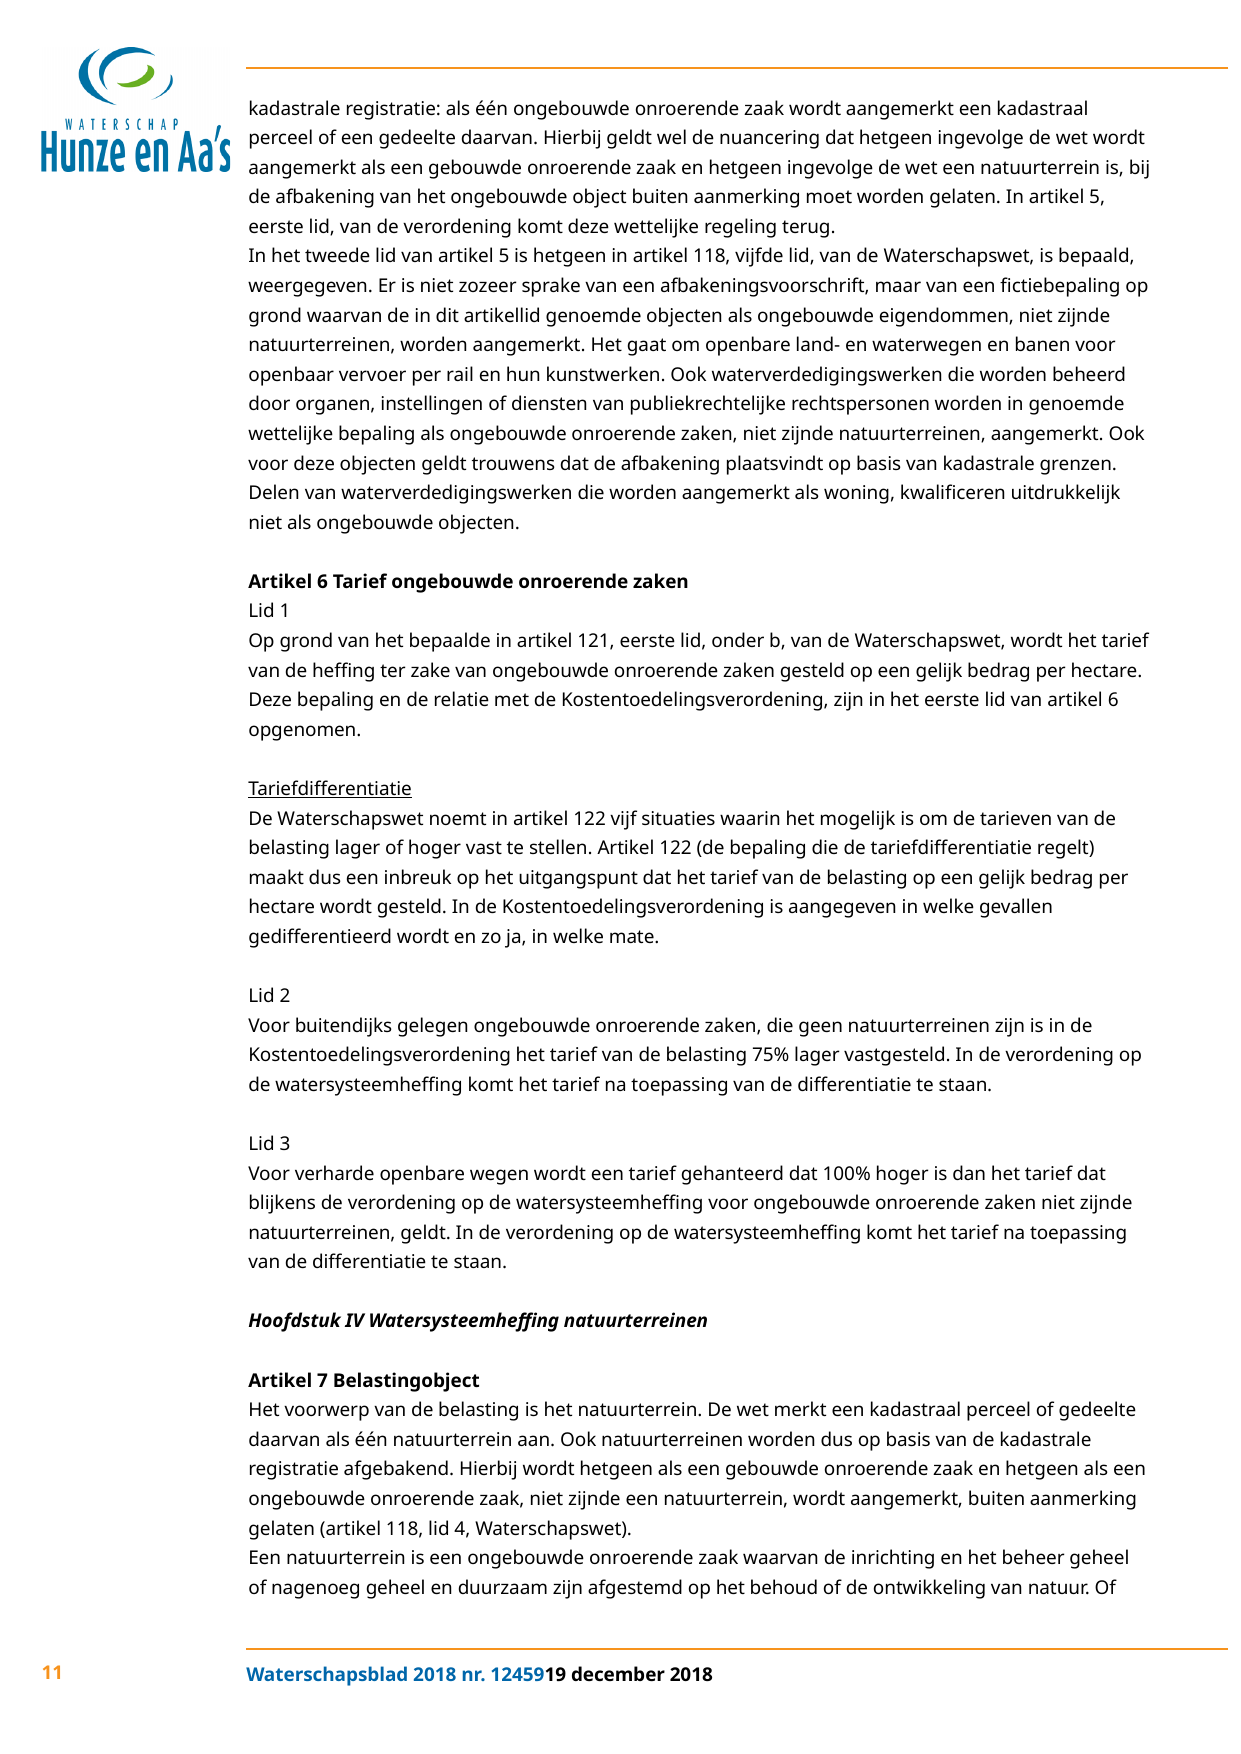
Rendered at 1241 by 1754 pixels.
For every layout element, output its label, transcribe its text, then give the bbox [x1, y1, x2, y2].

text Op grond van het bepaalde in artikel 121, eerste lid, onder b, van de Waterschapswet, wordt het tarief van de heffing ter zake van ongebouwde onroerende zaken gesteld op een gelijk bedrag per hectare. Deze bepaling en de relatie met de Kostentoedelingsverordening, zijn in het eerste lid van artikel 6 opgenomen. [248, 627, 1152, 742]
text Voor verharde openbare wegen wordt een tarief gehanteerd dat 100% hoger is dan het tarief dat blijkens de verordening op de watersysteemheffing voor ongebouwde onroerende zaken niet zijnde natuurterreinen, geldt. In de verordening op de watersysteemheffing komt het tarief na toepassing van de differentiatie te staan. [248, 1160, 1152, 1274]
text Voor buitendijks gelegen ongebouwde onroerende zaken, die geen natuurterreinen zijn is in de Kostentoedelingsverordening het tarief van de belasting 75% lager vastgesteld. In de verordening op de watersysteemheffing komt het tarief na toepassing van de differentiatie te staan. [248, 1012, 1152, 1097]
text Lid 3 [248, 1130, 1152, 1156]
text De Waterschapswet noemt in artikel 122 vijf situaties waarin het mogelijk is om de tarieven van de belasting lager of hoger vast te stellen. Artikel 122 (de bepaling die de tariefdifferentiatie regelt) maakt dus een inbreuk op het uitgangspunt dat het tarief van de belasting op een gelijk bedrag per hectare wordt gesteld. In de Kostentoedelingsverordening is aangegeven in welke gevallen gedifferentieerd wordt en zo ja, in welke mate. [248, 805, 1152, 949]
text Lid 1 [248, 598, 1152, 623]
text In het tweede lid van artikel 5 is hetgeen in artikel 118, vijfde lid, van de Waterschapswet, is bepaald, weergegeven. Er is niet zozeer sprake van een afbakeningsvoorschrift, maar van een fictiebepaling op grond waarvan de in dit artikellid genoemde objecten als ongebouwde eigendommen, niet zijnde natuurterreinen, worden aangemerkt. Het gaat om openbare land- en waterwegen en banen voor openbaar vervoer per rail en hun kunstwerken. Ook waterverdedigingswerken die worden beheerd door organen, instellingen of diensten van publiekrechtelijke rechtspersonen worden in genoemde wettelijke bepaling als ongebouwde onroerende zaken, niet zijnde natuurterreinen, aangemerkt. Ook voor deze objecten geldt trouwens dat de afbakening plaatsvindt op basis van kadastrale grenzen. Delen van waterverdedigingswerken die worden aangemerkt als woning, kwalificeren uitdrukkelijk niet als ongebouwde objecten. [248, 243, 1152, 535]
text Artikel 6 Tarief ongebouwde onroerende zaken [248, 568, 1152, 594]
text Lid 2 [248, 982, 1152, 1008]
picture [47, 154, 51, 172]
text kadastrale registratie: als één ongebouwde onroerende zaak wordt aangemerkt een kadastraal perceel of een gedeelte daarvan. Hierbij geldt wel de nuancering dat hetgeen ingevolge de wet wordt aangemerkt als een gebouwde onroerende zaak en hetgeen ingevolge de wet een natuurterrein is, bij de afbakening van het ongebouwde object buiten aanmerking moet worden gelaten. In artikel 5, eerste lid, van de verordening komt deze wettelijke regeling terug. [248, 95, 1152, 239]
text Artikel 7 Belastingobject [248, 1367, 1152, 1393]
text Hoofdstuk IV Watersysteemheffing natuurterreinen [248, 1308, 1152, 1333]
text Een natuurterrein is een ongebouwde onroerende zaak waarvan de inrichting en het beheer geheel of nagenoeg geheel en duurzaam zijn afgestemd op het behoud of de ontwikkeling van natuur. Of [248, 1544, 1152, 1600]
text Tariefdifferentiatie [248, 775, 1152, 801]
picture [183, 163, 191, 172]
text Het voorwerp van de belasting is het natuurterrein. De wet merkt een kadastraal perceel of gedeelte daarvan als één natuurterrein aan. Ook natuurterreinen worden dus op basis van de kadastrale registratie afgebakend. Hierbij wordt hetgeen als een gebouwde onroerende zaak en hetgeen als een ongebouwde onroerende zaak, niet zijnde een natuurterrein, wordt aangemerkt, buiten aanmerking gelaten (artikel 118, lid 4, Waterschapswet). [248, 1396, 1152, 1541]
picture [226, 145, 231, 156]
picture [41, 47, 231, 172]
